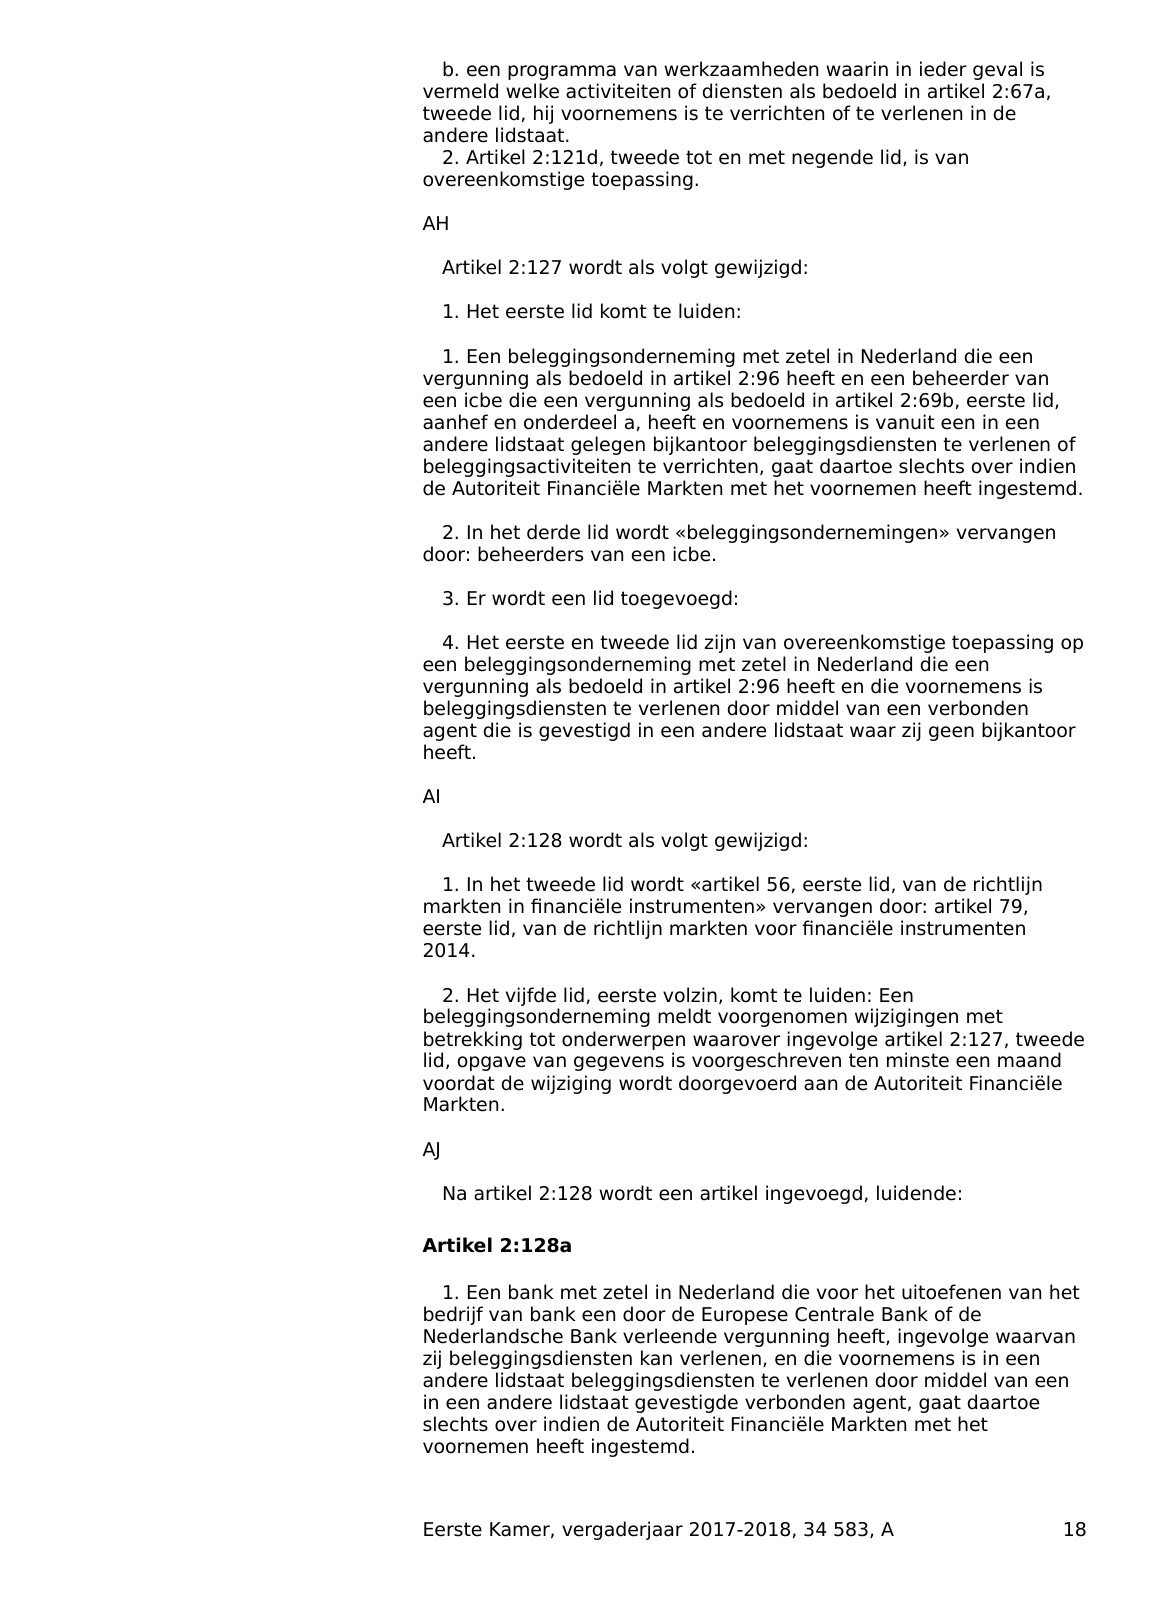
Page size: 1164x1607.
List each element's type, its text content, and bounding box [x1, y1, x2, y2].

text 4. Het eerste en tweede lid zijn van overeenkomstige toepassing op een beleggingsonderneming met zetel in Nederland die een vergunning als bedoeld in artikel 2:96 heeft en die voornemens is beleggingsdiensten te verlenen door middel van een verbonden agent die is gevestigd in een andere lidstaat waar zij geen bijkantoor heeft. [422, 632, 1087, 764]
text 2. In het derde lid wordt «beleggingsondernemingen» vervangen door: beheerders van een icbe. [422, 522, 1087, 566]
text 1. Het eerste lid komt te luiden: [422, 301, 1087, 323]
text Artikel 2:127 wordt als volgt gewijzigd: [422, 257, 1087, 279]
text 2. Artikel 2:121d, tweede tot en met negende lid, is van overeenkomstige toepassing. [422, 147, 1087, 191]
text 3. Er wordt een lid toegevoegd: [422, 588, 1087, 610]
text AI [422, 786, 1087, 808]
text 2. Het vijfde lid, eerste volzin, komt te luiden: Een beleggingsonderneming meldt voorgenomen wijzigingen met betrekking tot onderwerpen waarover ingevolge artikel 2:127, tweede lid, opgave van gegevens is voorgeschreven ten minste een maand voordat de wijziging wordt doorgevoerd aan de Autoriteit Financiële Markten. [422, 984, 1087, 1116]
text 1. In het tweede lid wordt «artikel 56, eerste lid, van de richtlijn markten in financiële instrumenten» vervangen door: artikel 79, eerste lid, van de richtlijn markten voor financiële instrumenten 2014. [422, 874, 1087, 962]
subtitle Artikel 2:128a [422, 1235, 1087, 1257]
text b. een programma van werkzaamheden waarin in ieder geval is vermeld welke activiteiten of diensten als bedoeld in artikel 2:67a, tweede lid, hij voornemens is te verrichten of te verlenen in de andere lidstaat. [422, 59, 1087, 147]
text AH [422, 213, 1087, 235]
text Na artikel 2:128 wordt een artikel ingevoegd, luidende: [422, 1183, 1087, 1205]
text 1. Een beleggingsonderneming met zetel in Nederland die een vergunning als bedoeld in artikel 2:96 heeft en een beheerder van een icbe die een vergunning als bedoeld in artikel 2:69b, eerste lid, aanhef en onderdeel a, heeft en voornemens is vanuit een in een andere lidstaat gelegen bijkantoor beleggingsdiensten te verlenen of beleggingsactiviteiten te verrichten, gaat daartoe slechts over indien de Autoriteit Financiële Markten met het voornemen heeft ingestemd. [422, 346, 1087, 499]
text AJ [422, 1138, 1087, 1161]
text 1. Een bank met zetel in Nederland die voor het uitoefenen van het bedrijf van bank een door de Europese Centrale Bank of de Nederlandsche Bank verleende vergunning heeft, ingevolge waarvan zij beleggingsdiensten kan verlenen, en die voornemens is in een andere lidstaat beleggingsdiensten te verlenen door middel van een in een andere lidstaat gevestigde verbonden agent, gaat daartoe slechts over indien de Autoriteit Financiële Markten met het voornemen heeft ingestemd. [422, 1282, 1087, 1457]
text Artikel 2:128 wordt als volgt gewijzigd: [422, 830, 1087, 852]
